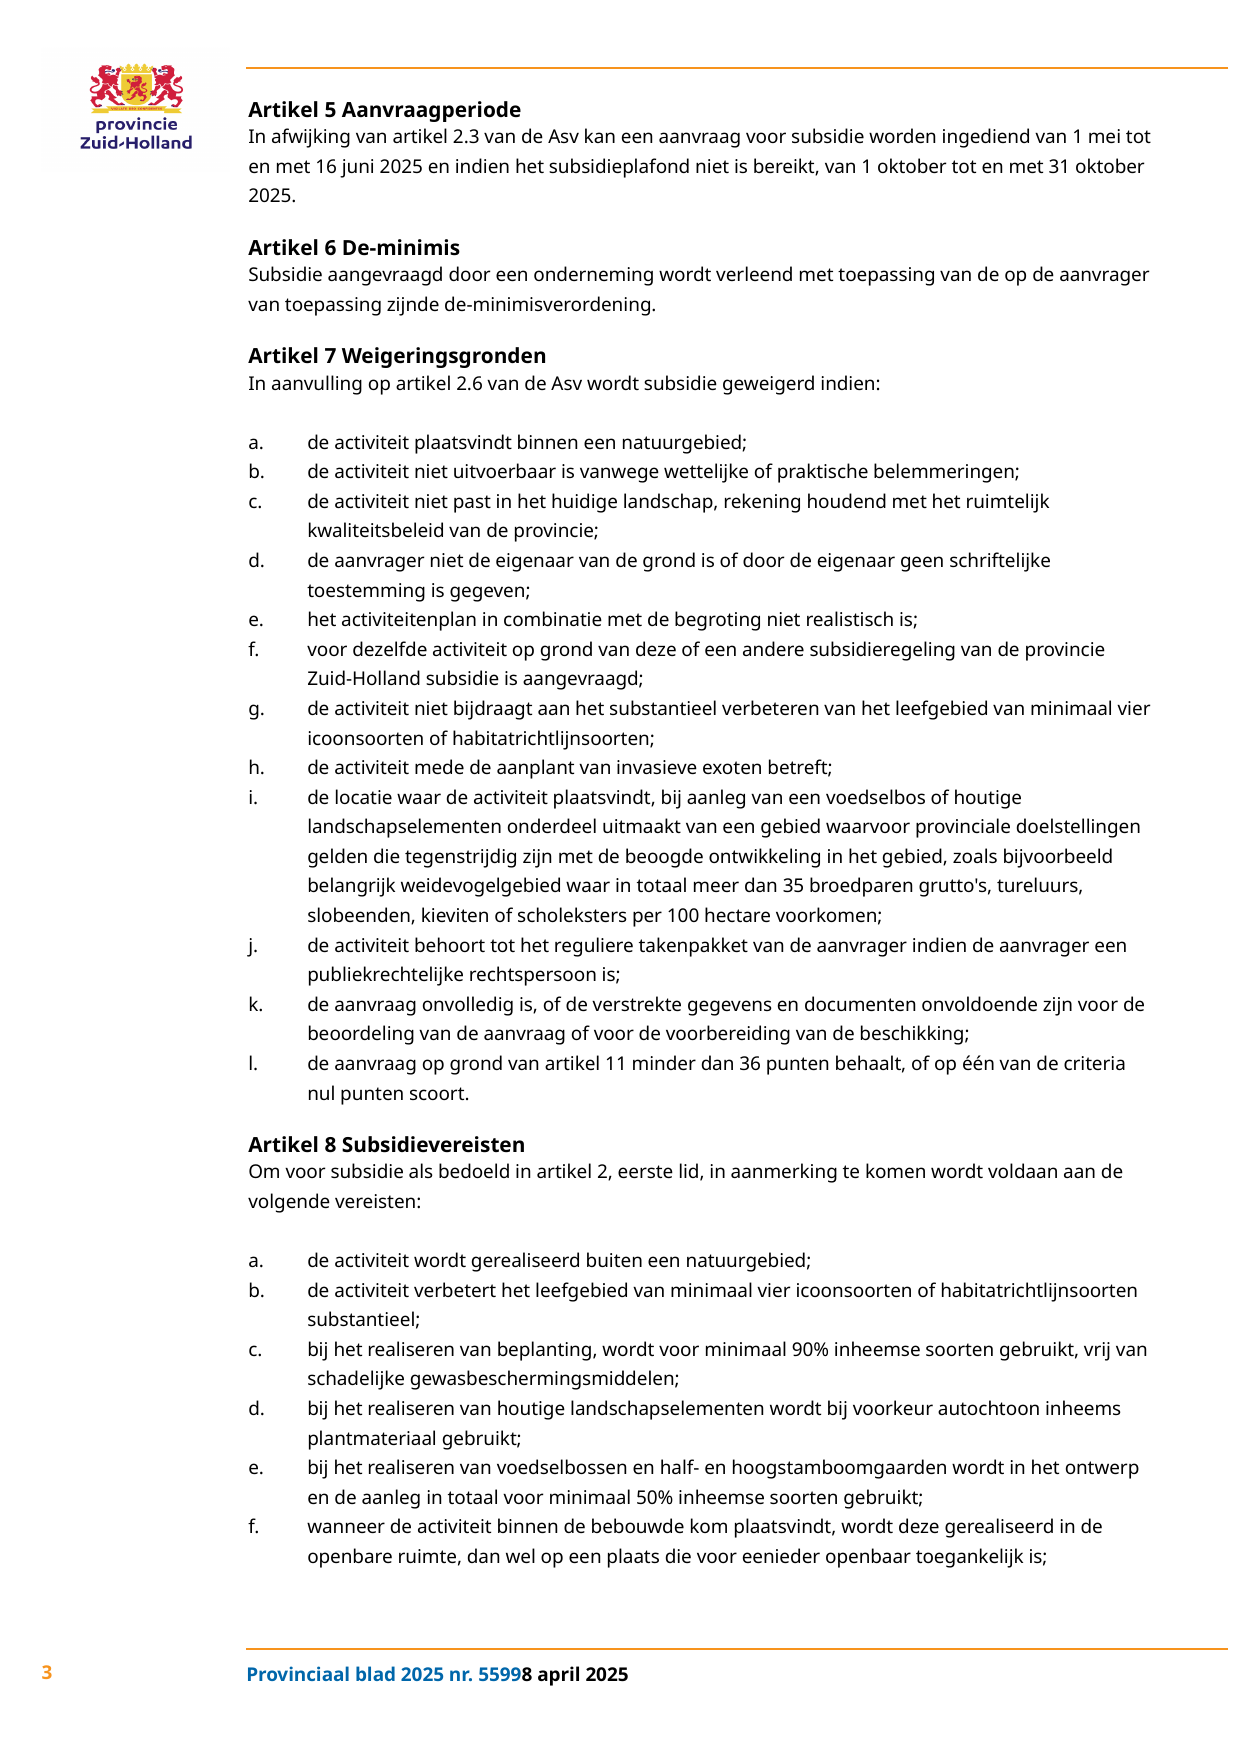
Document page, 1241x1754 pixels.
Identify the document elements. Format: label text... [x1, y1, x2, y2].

text In afwijking van artikel 2.3 van de Asv kan een aanvraag voor subsidie worden ingediend van 1 mei tot en met 16 juni 2025 en indien het subsidieplafond niet is bereikt, van 1 oktober tot en met 31 oktober 2025. [248, 123, 1152, 208]
list bij het realiseren van houtige landschapselementen wordt bij voorkeur autochtoon inheems plantmateriaal gebruikt; [248, 1395, 1152, 1451]
list bij het realiseren van voedselbossen en half- en hoogstamboomgaarden wordt in het ontwerp en de aanleg in totaal voor minimaal 50% inheemse soorten gebruikt; [248, 1454, 1152, 1510]
text Artikel 8 Subsidievereisten [248, 1130, 1152, 1158]
list het activiteitenplan in combinatie met de begroting niet realistisch is; [248, 606, 1152, 632]
text In aanvulling op artikel 2.6 van de Asv wordt subsidie geweigerd indien: [248, 370, 1152, 395]
list wanneer de activiteit binnen de bebouwde kom plaatsvindt, wordt deze gerealiseerd in de openbare ruimte, dan wel op een plaats die voor eenieder openbaar toegankelijk is; [248, 1513, 1152, 1569]
list de activiteit verbetert het leefgebied van minimaal vier icoonsoorten of habitatrichtlijnsoorten substantieel; [248, 1277, 1152, 1332]
text Artikel 5 Aanvraagperiode [248, 95, 1152, 123]
list de activiteit behoort tot het reguliere takenpakket van de aanvrager indien de aanvrager een publiekrechtelijke rechtspersoon is; [248, 932, 1152, 987]
list de activiteit mede de aanplant van invasieve exoten betreft; [248, 754, 1152, 780]
list de activiteit niet bijdraagt aan het substantieel verbeteren van het leefgebied van minimaal vier icoonsoorten of habitatrichtlijnsoorten; [248, 695, 1152, 750]
list bij het realiseren van beplanting, wordt voor minimaal 90% inheemse soorten gebruikt, vrij van schadelijke gewasbeschermingsmiddelen; [248, 1336, 1152, 1391]
list de aanvraag onvolledig is, of de verstrekte gegevens en documenten onvoldoende zijn voor de beoordeling van de aanvraag of voor de voorbereiding van de beschikking; [248, 991, 1152, 1046]
list voor dezelfde activiteit op grond van deze of een andere subsidieregeling van de provincie Zuid-Holland subsidie is aangevraagd; [248, 636, 1152, 691]
list de locatie waar de activiteit plaatsvindt, bij aanleg van een voedselbos of houtige landschapselementen onderdeel uitmaakt van een gebied waarvoor provinciale doelstellingen gelden die tegenstrijdig zijn met de beoogde ontwikkeling in het gebied, zoals bijvoorbeeld belangrijk weidevogelgebied waar in totaal meer dan 35 broedparen grutto's, tureluurs, slobeenden, kieviten of scholeksters per 100 hectare voorkomen; [248, 784, 1152, 928]
text Subsidie aangevraagd door een onderneming wordt verleend met toepassing van de op de aanvrager van toepassing zijnde de-minimisverordening. [248, 261, 1152, 317]
text Artikel 7 Weigeringsgronden [248, 341, 1152, 370]
list de activiteit niet uitvoerbaar is vanwege wettelijke of praktische belemmeringen; [248, 458, 1152, 484]
picture [41, 47, 231, 172]
list de aanvraag op grond van artikel 11 minder dan 36 punten behaalt, of op één van de criteria nul punten scoort. [248, 1050, 1152, 1105]
list de activiteit niet past in het huidige landschap, rekening houdend met het ruimtelijk kwaliteitsbeleid van de provincie; [248, 488, 1152, 543]
list de aanvrager niet de eigenaar van de grond is of door de eigenaar geen schriftelijke toestemming is gegeven; [248, 547, 1152, 602]
text Om voor subsidie als bedoeld in artikel 2, eerste lid, in aanmerking te komen wordt voldaan aan de volgende vereisten: [248, 1158, 1152, 1214]
text Artikel 6 De-minimis [248, 233, 1152, 261]
list de activiteit wordt gerealiseerd buiten een natuurgebied; [248, 1247, 1152, 1273]
list de activiteit plaatsvindt binnen een natuurgebied; [248, 429, 1152, 454]
